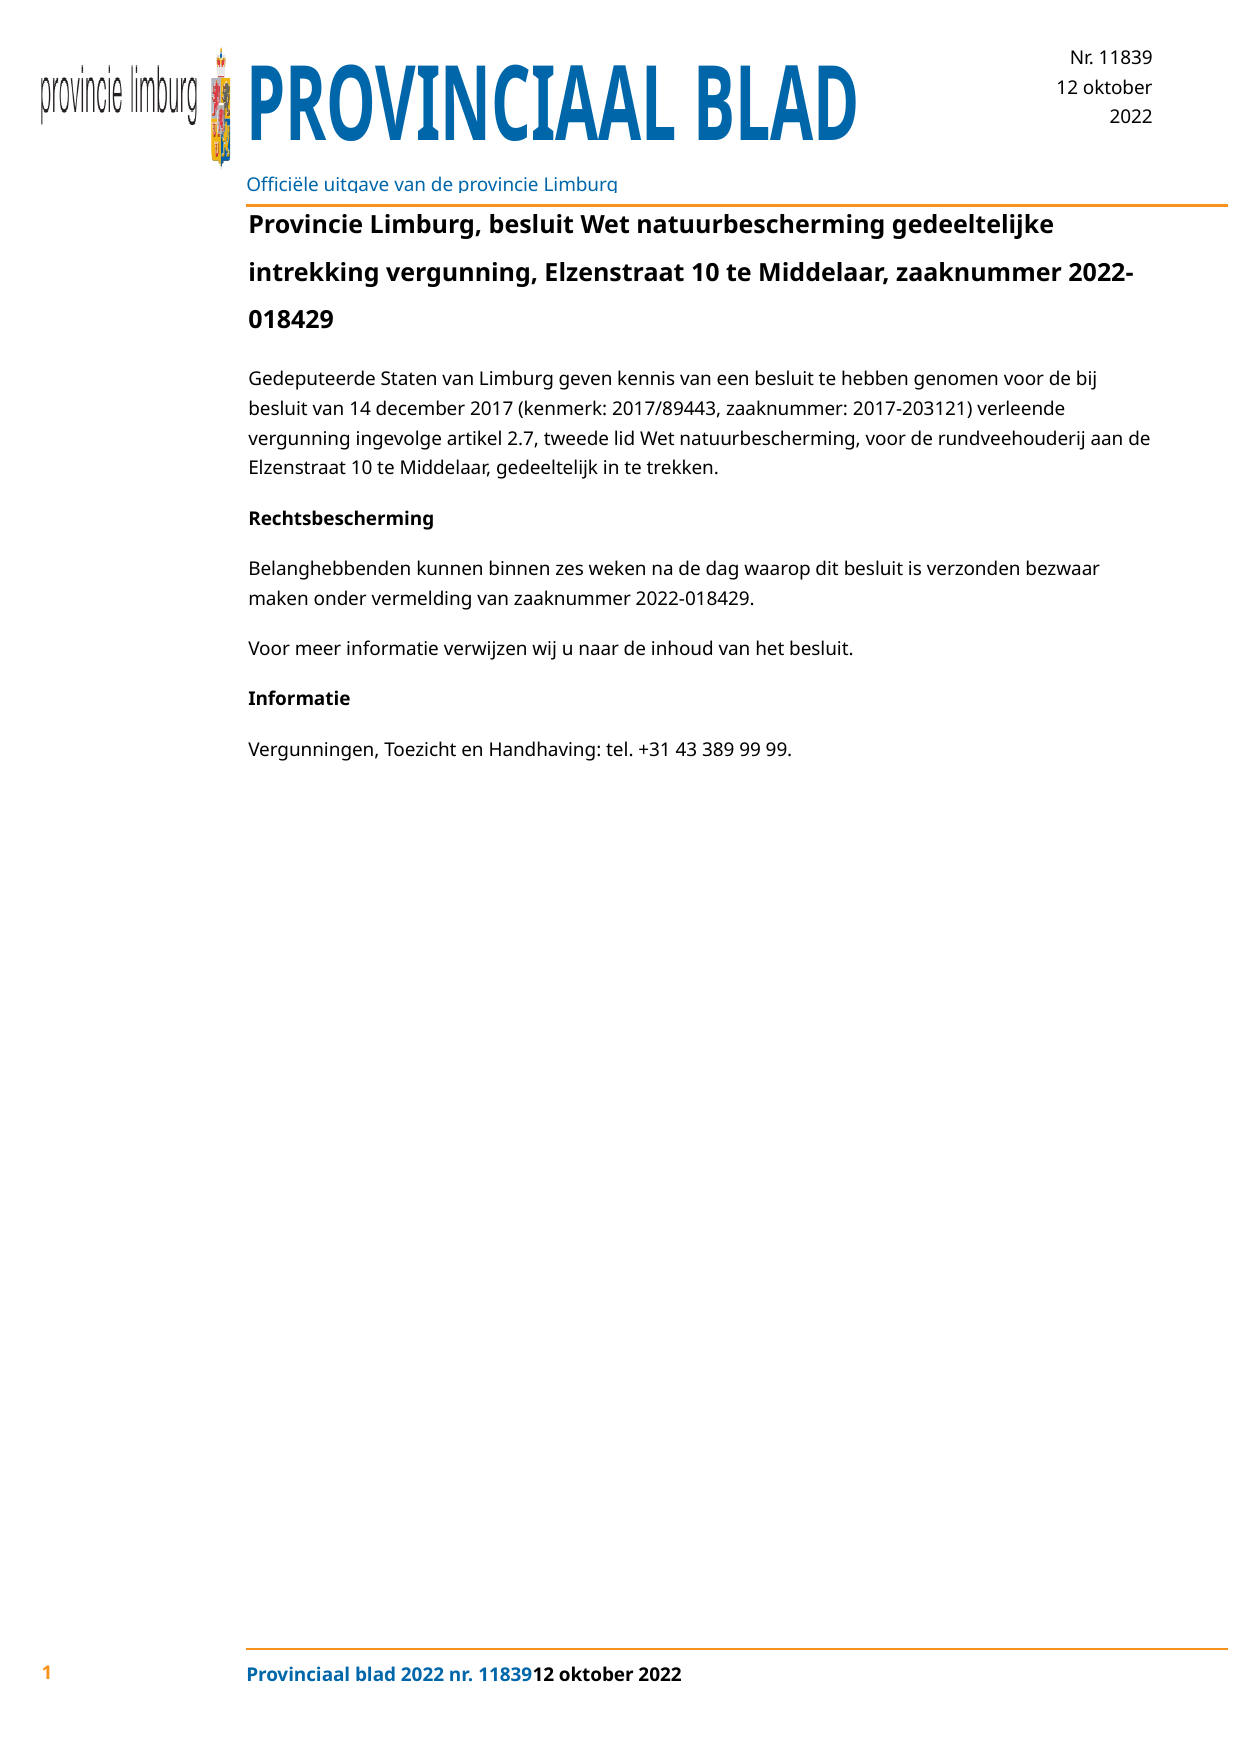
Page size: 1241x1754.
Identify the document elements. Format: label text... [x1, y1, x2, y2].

text Gedeputeerde Staten van Limburg geven kennis van een besluit te hebben genomen voor de bij besluit van 14 december 2017 (kenmerk: 2017/89443, zaaknummer: 2017-203121) verleende vergunning ingevolge artikel 2.7, tweede lid Wet natuurbescherming, voor de rundveehouderij aan de Elzenstraat 10 te Middelaar, gedeeltelijk in te trekken. [248, 366, 1152, 480]
text Belanghebbenden kunnen binnen zes weken na de dag waarop dit besluit is verzonden bezwaar maken onder vermelding van zaaknummer 2022-018429. [248, 555, 1152, 610]
text Provincie Limburg, besluit Wet natuurbescherming gedeeltelijke intrekking vergunning, Elzenstraat 10 te Middelaar, zaaknummer 2022-018429 [248, 207, 1152, 336]
text Rechtsbescherming [248, 505, 1152, 530]
text Voor meer informatie verwijzen wij u naar de inhoud van het besluit. [248, 635, 1152, 661]
text Informatie [248, 686, 1152, 711]
text Vergunningen, Toezicht en Handhaving: tel. +31 43 389 99 99. [248, 736, 1152, 762]
picture [41, 47, 231, 172]
